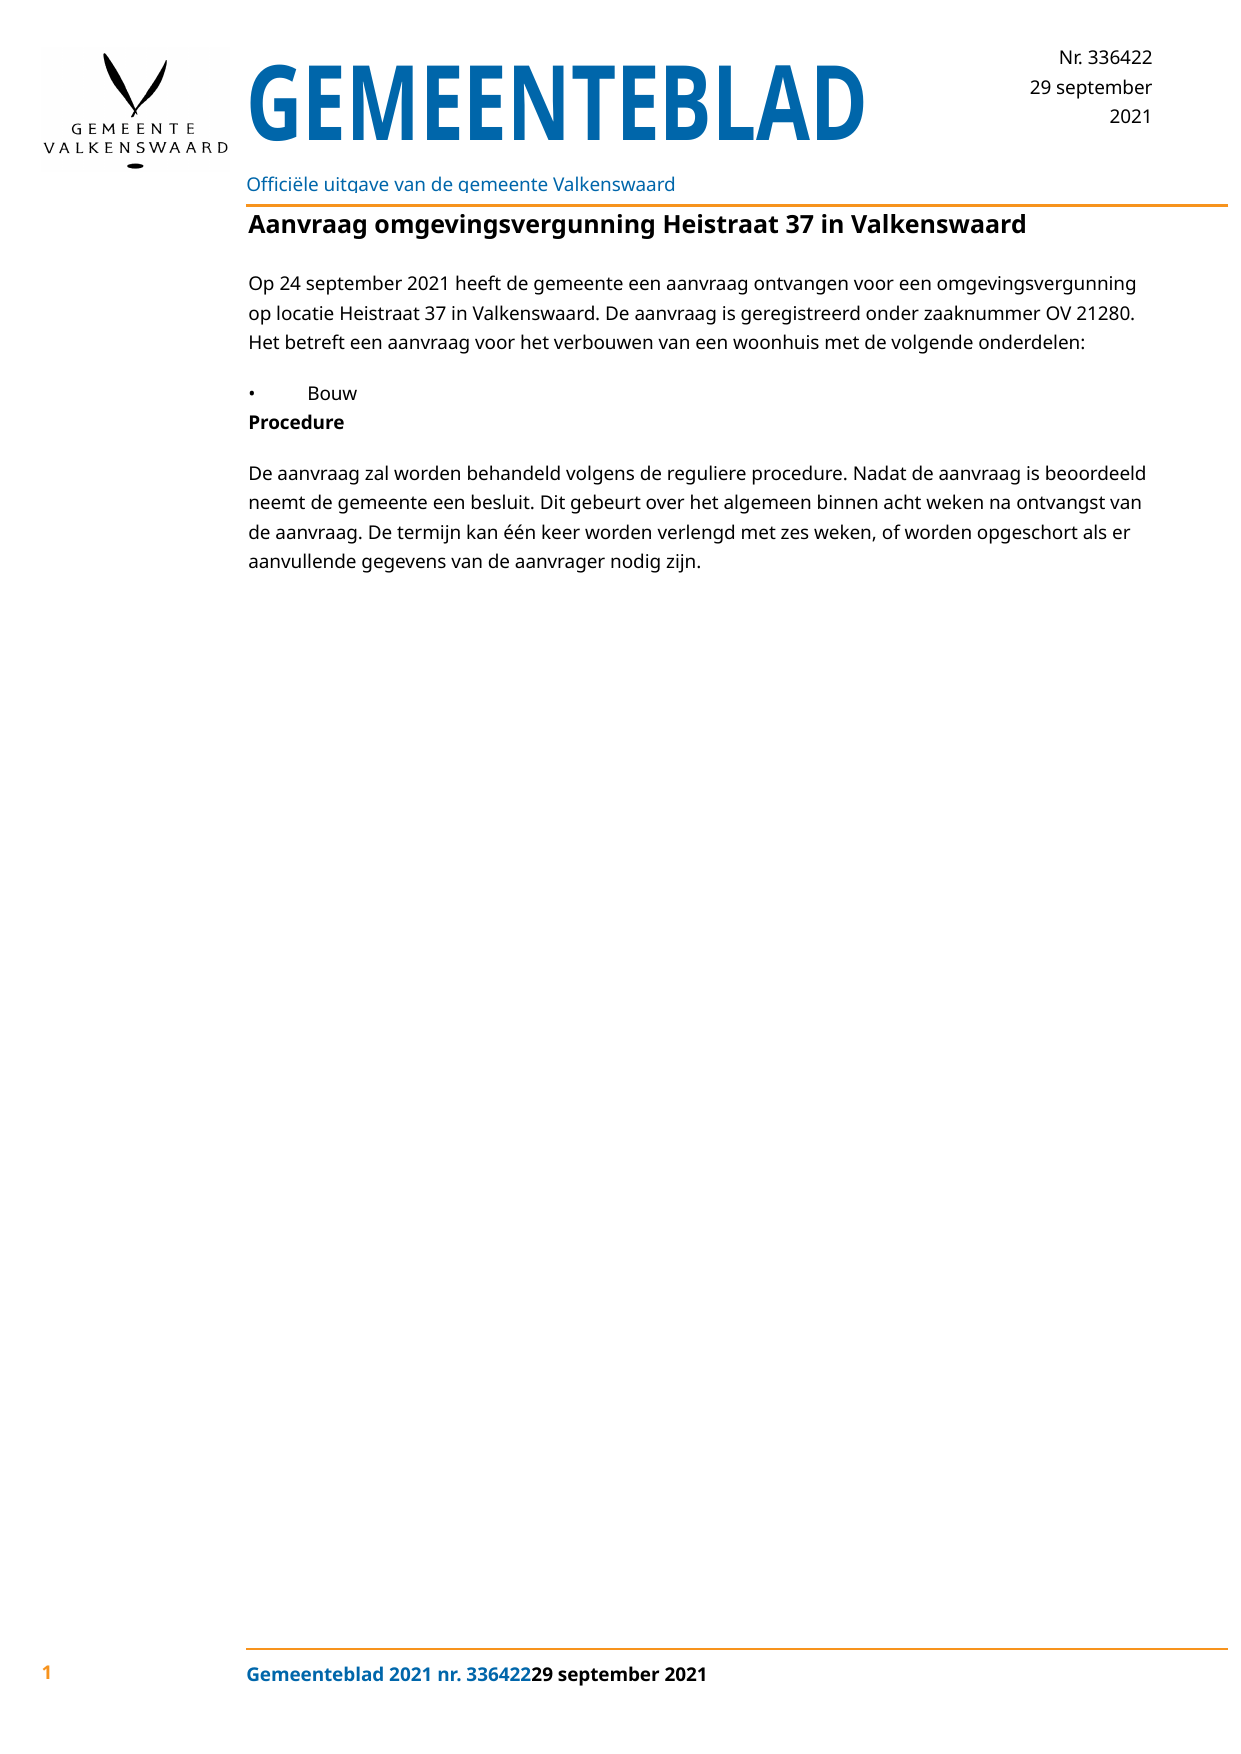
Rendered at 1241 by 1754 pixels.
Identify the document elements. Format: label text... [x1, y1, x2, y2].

text Procedure [248, 409, 1152, 435]
text Aanvraag omgevingsvergunning Heistraat 37 in Valkenswaard [248, 207, 1152, 241]
picture [41, 47, 231, 172]
text Op 24 september 2021 heeft de gemeente een aanvraag ontvangen voor een omgevingsvergunning op locatie Heistraat 37 in Valkenswaard. De aanvraag is geregistreerd onder zaaknummer OV 21280. Het betreft een aanvraag voor het verbouwen van een woonhuis met de volgende onderdelen: [248, 270, 1152, 355]
text De aanvraag zal worden behandeld volgens de reguliere procedure. Nadat de aanvraag is beoordeeld neemt de gemeente een besluit. Dit gebeurt over het algemeen binnen acht weken na ontvangst van de aanvraag. De termijn kan één keer worden verlengd met zes weken, of worden opgeschort als er aanvullende gegevens van de aanvrager nodig zijn. [248, 460, 1152, 574]
list Bouw [248, 380, 1152, 406]
